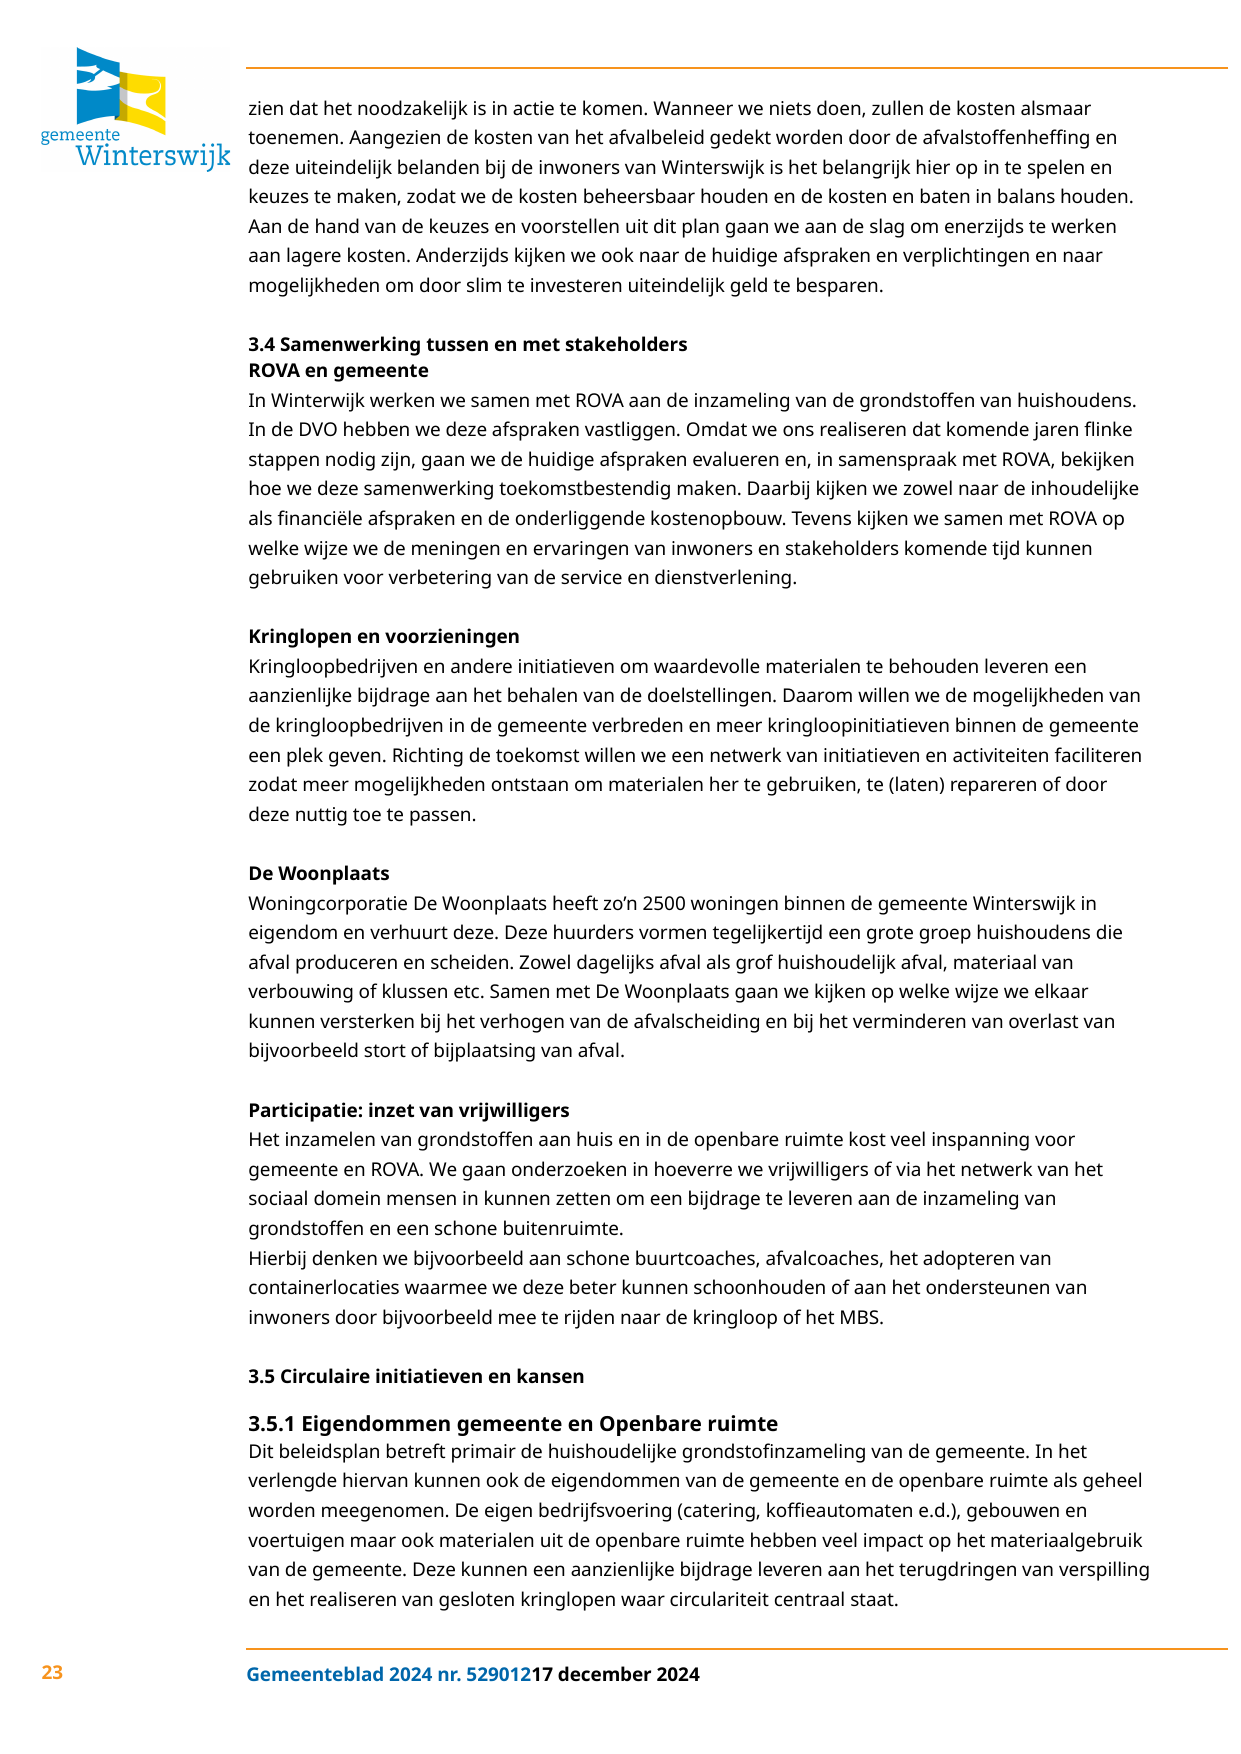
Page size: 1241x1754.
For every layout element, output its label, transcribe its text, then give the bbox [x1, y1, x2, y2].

text zien dat het noodzakelijk is in actie te komen. Wanneer we niets doen, zullen de kosten alsmaar toenemen. Aangezien de kosten van het afvalbeleid gedekt worden door de afvalstoffenheffing en deze uiteindelijk belanden bij de inwoners van Winterswijk is het belangrijk hier op in te spelen en keuzes te maken, zodat we de kosten beheersbaar houden en de kosten en baten in balans houden. Aan de hand van de keuzes en voorstellen uit dit plan gaan we aan de slag om enerzijds te werken aan lagere kosten. Anderzijds kijken we ook naar de huidige afspraken en verplichtingen en naar mogelijkheden om door slim te investeren uiteindelijk geld te besparen. [248, 95, 1152, 298]
text In Winterwijk werken we samen met ROVA aan de inzameling van de grondstoffen van huishoudens. In de DVO hebben we deze afspraken vastliggen. Omdat we ons realiseren dat komende jaren flinke stappen nodig zijn, gaan we de huidige afspraken evalueren en, in samenspraak met ROVA, bekijken hoe we deze samenwerking toekomstbestendig maken. Daarbij kijken we zowel naar de inhoudelijke als financiële afspraken en de onderliggende kostenopbouw. Tevens kijken we samen met ROVA op welke wijze we de meningen en ervaringen van inwoners en stakeholders komende tijd kunnen gebruiken voor verbetering van de service en dienstverlening. [248, 387, 1152, 590]
picture [225, 153, 231, 162]
text De Woonplaats [248, 860, 1152, 886]
text Kringloopbedrijven en andere initiatieven om waardevolle materialen te behouden leveren een aanzienlijke bijdrage aan het behalen van de doelstellingen. Daarom willen we de mogelijkheden van de kringloopbedrijven in de gemeente verbreden en meer kringloopinitiatieven binnen de gemeente een plek geven. Richting de toekomst willen we een netwerk van initiatieven en activiteiten faciliteren zodat meer mogelijkheden ontstaan om materialen her te gebruiken, te (laten) repareren of door deze nuttig toe te passen. [248, 653, 1152, 827]
picture [41, 47, 231, 172]
text Dit beleidsplan betreft primair de huishoudelijke grondstofinzameling van de gemeente. In het verlengde hiervan kunnen ook de eigendommen van de gemeente en de openbare ruimte als geheel worden meegenomen. De eigen bedrijfsvoering (catering, koffieautomaten e.d.), gebouwen en voertuigen maar ook materialen uit de openbare ruimte hebben veel impact op het materiaalgebruik van de gemeente. Deze kunnen een aanzienlijke bijdrage leveren aan het terugdringen van verspilling en het realiseren van gesloten kringlopen waar circulariteit centraal staat. [248, 1438, 1152, 1612]
text Woningcorporatie De Woonplaats heeft zo’n 2500 woningen binnen de gemeente Winterswijk in eigendom en verhuurt deze. Deze huurders vormen tegelijkertijd een grote groep huishoudens die afval produceren en scheiden. Zowel dagelijks afval als grof huishoudelijk afval, materiaal van verbouwing of klussen etc. Samen met De Woonplaats gaan we kijken op welke wijze we elkaar kunnen versterken bij het verhogen van de afvalscheiding en bij het verminderen van overlast van bijvoorbeeld stort of bijplaatsing van afval. [248, 890, 1152, 1063]
text 3.5 Circulaire initiatieven en kansen [248, 1363, 1152, 1389]
text Het inzamelen van grondstoffen aan huis en in de openbare ruimte kost veel inspanning voor gemeente en ROVA. We gaan onderzoeken in hoeverre we vrijwilligers of via het netwerk van het sociaal domein mensen in kunnen zetten om een bijdrage te leveren aan de inzameling van grondstoffen en een schone buitenruimte. [248, 1126, 1152, 1241]
text Participatie: inzet van vrijwilligers [248, 1097, 1152, 1122]
text Hierbij denken we bijvoorbeeld aan schone buurtcoaches, afvalcoaches, het adopteren van containerlocaties waarmee we deze beter kunnen schoonhouden of aan het ondersteunen van inwoners door bijvoorbeeld mee te rijden naar de kringloop of het MBS. [248, 1245, 1152, 1329]
text 3.5.1 Eigendommen gemeente en Openbare ruimte [248, 1409, 1152, 1438]
text ROVA en gemeente [248, 357, 1152, 383]
text 3.4 Samenwerking tussen en met stakeholders [248, 331, 1152, 357]
text Kringlopen en voorzieningen [248, 623, 1152, 649]
